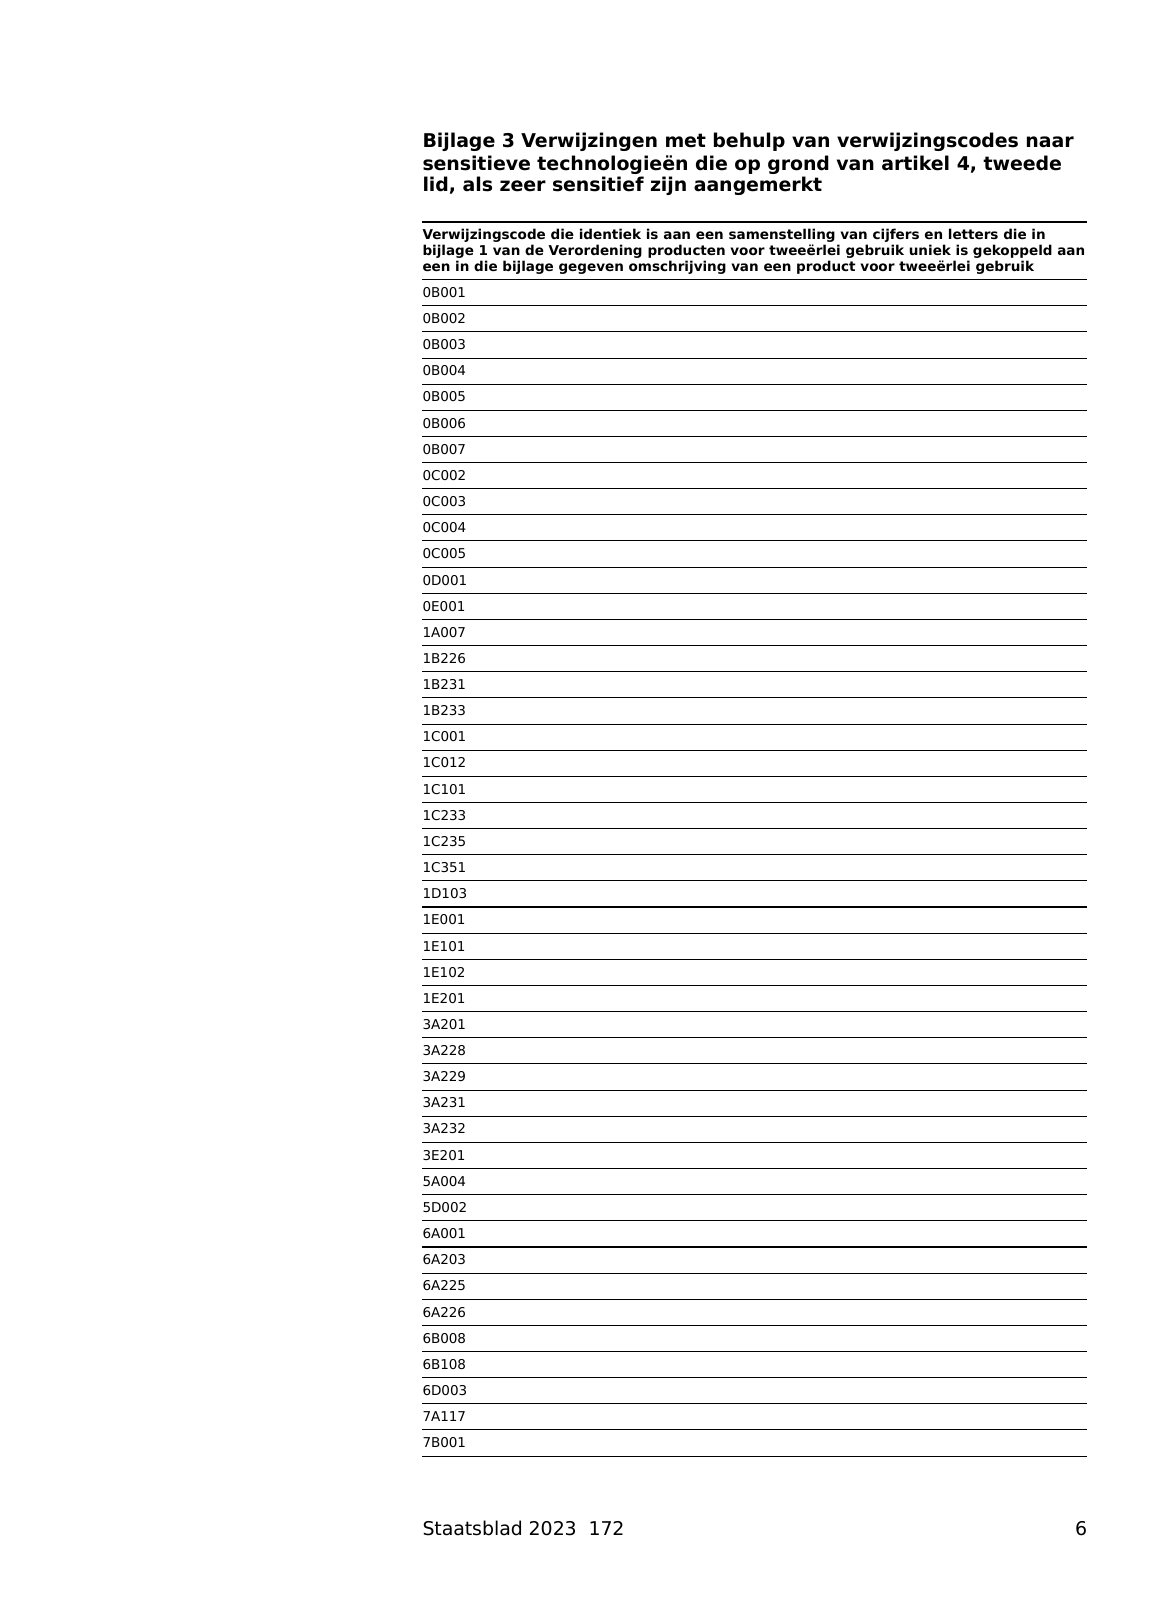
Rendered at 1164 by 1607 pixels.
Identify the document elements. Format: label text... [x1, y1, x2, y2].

table_cell 0B003 [422, 332, 1087, 357]
table_cell 6B008 [422, 1326, 1087, 1351]
table_cell 1A007 [422, 620, 1087, 645]
table_cell 3A228 [422, 1038, 1087, 1063]
table_cell 6A225 [422, 1274, 1087, 1299]
table_cell 0C005 [422, 541, 1087, 567]
table_cell 3A232 [422, 1117, 1087, 1142]
table_cell 1C101 [422, 777, 1087, 802]
table_header Verwijzingscode die identiek is aan een samenstelling van cijfers en letters die in bijlage 1 van de Verordening producten voor tweeërlei gebruik uniek is gekoppeld aan een in die bijlage gegeven omschrijving van een product voor tweeërlei gebruik [422, 223, 1087, 279]
table_cell 1E101 [422, 934, 1087, 959]
table_cell 1E001 [422, 908, 1087, 933]
table_cell 1C012 [422, 751, 1087, 776]
table_cell 5D002 [422, 1195, 1087, 1220]
subtitle Bijlage 3 Verwijzingen met behulp van verwijzingscodes naar sensitieve technologieën die op grond van artikel 4, tweede lid, als zeer sensitief zijn aangemerkt [422, 130, 1087, 196]
table_cell 7A117 [422, 1404, 1087, 1429]
table_cell 1C235 [422, 829, 1087, 854]
table_cell 0B006 [422, 411, 1087, 436]
table_cell 3E201 [422, 1143, 1087, 1168]
table_cell 3A231 [422, 1091, 1087, 1116]
table_cell 0B002 [422, 306, 1087, 331]
table_cell 6D003 [422, 1378, 1087, 1403]
table_cell 0B005 [422, 385, 1087, 410]
table_cell 1C233 [422, 803, 1087, 828]
table_cell 1C001 [422, 725, 1087, 749]
table_cell 6A001 [422, 1221, 1087, 1246]
table_cell 1E102 [422, 960, 1087, 985]
table_cell 6B108 [422, 1352, 1087, 1377]
table_cell 0D001 [422, 568, 1087, 593]
table_cell 0B001 [422, 280, 1087, 305]
table_cell 3A229 [422, 1064, 1087, 1089]
table_cell 1C351 [422, 855, 1087, 880]
table_cell 6A203 [422, 1248, 1087, 1272]
table_cell 0C003 [422, 489, 1087, 514]
table_cell 6A226 [422, 1300, 1087, 1325]
table_cell 0C002 [422, 463, 1087, 488]
table_cell 0B007 [422, 437, 1087, 462]
table_cell 5A004 [422, 1169, 1087, 1194]
table_cell 1B231 [422, 672, 1087, 697]
table_cell 0B004 [422, 359, 1087, 383]
table_cell 3A201 [422, 1012, 1087, 1037]
table_cell 0E001 [422, 594, 1087, 619]
table_cell 1B226 [422, 646, 1087, 671]
table_cell 1B233 [422, 698, 1087, 723]
table_cell 0C004 [422, 515, 1087, 540]
table_cell 1E201 [422, 986, 1087, 1011]
table_cell 7B001 [422, 1430, 1087, 1456]
table_cell 1D103 [422, 881, 1087, 906]
